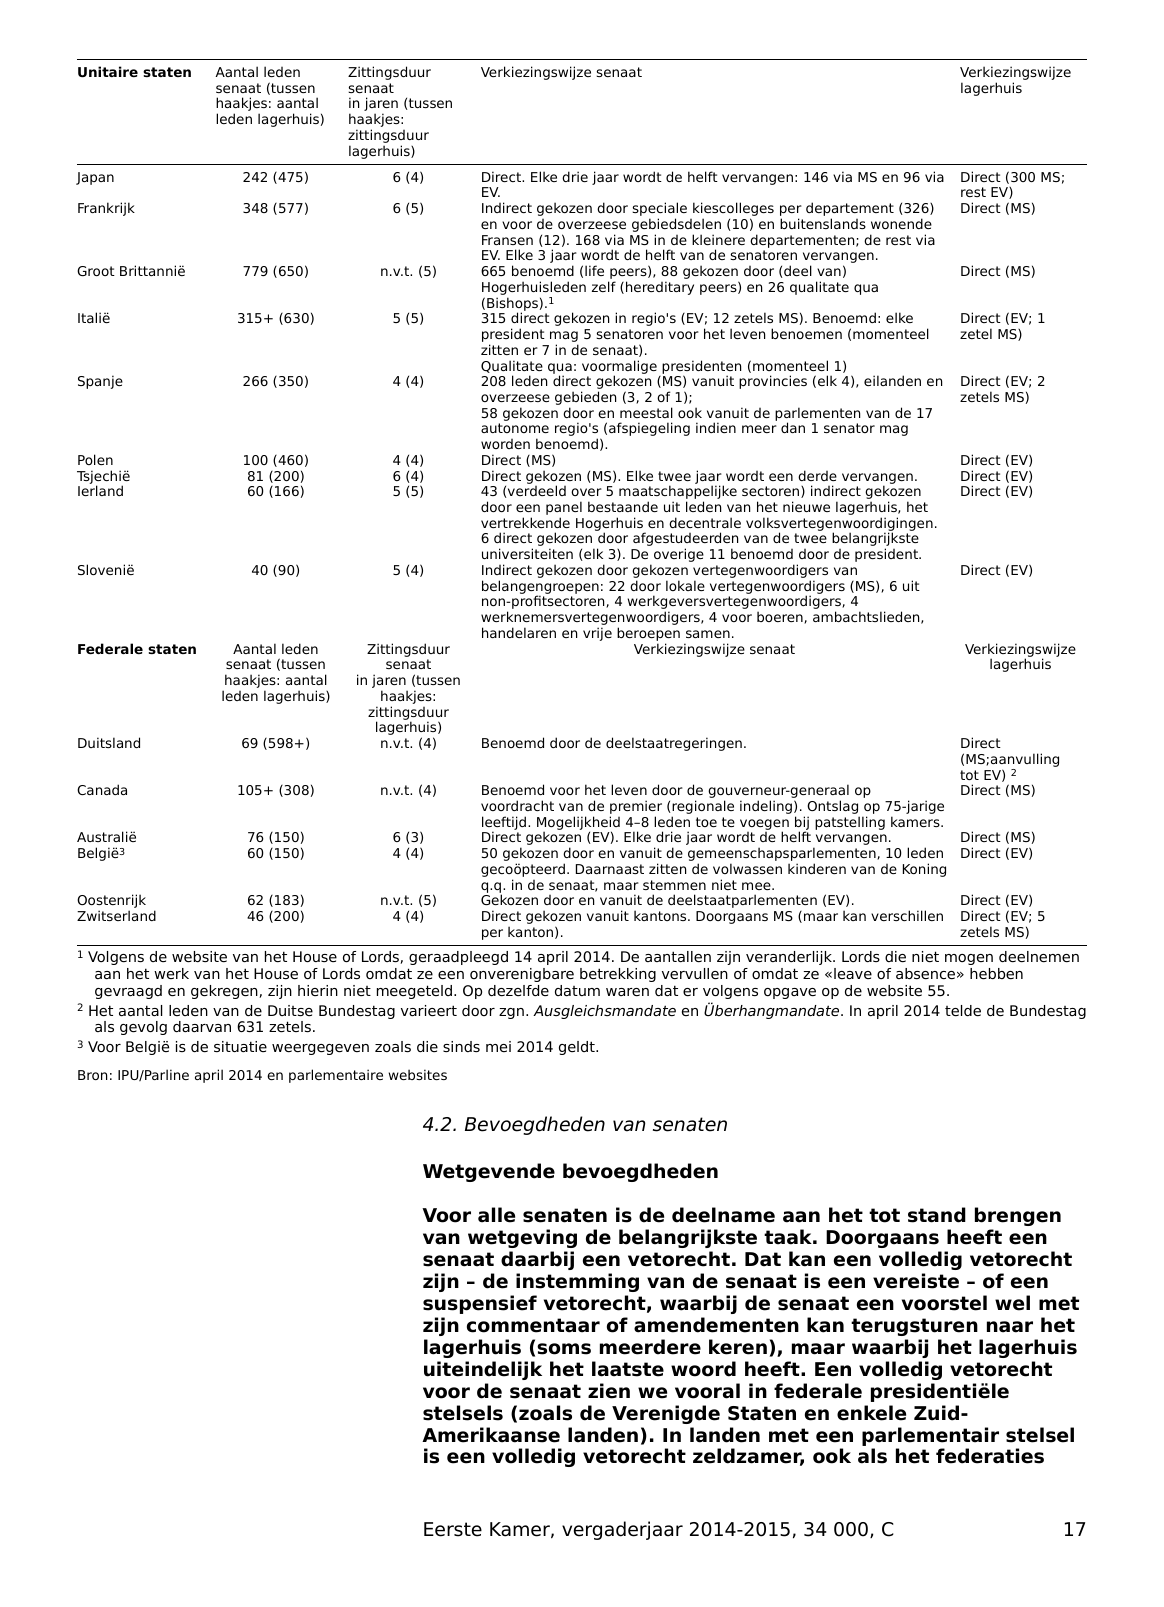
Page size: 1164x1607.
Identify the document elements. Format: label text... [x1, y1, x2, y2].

table_header Aantal leden senaat (tussen haakjes: aantal leden lagerhuis) [209, 60, 342, 164]
table_cell 60 (166) [209, 484, 342, 563]
table_cell Ierland [77, 484, 209, 563]
table_cell Slovenië [77, 563, 209, 641]
table_cell Direct (EV) [954, 893, 1087, 909]
table_cell n.v.t. (4) [342, 783, 474, 830]
subtitle 4.2. Bevoegdheden van senaten [422, 1113, 1087, 1136]
table_cell Direct gekozen vanuit kantons. Doorgaans MS (maar kan verschillen per kanton). [475, 909, 954, 945]
table_cell 43 (verdeeld over 5 maatschappelijke sectoren) indirect gekozen door een panel bestaande uit leden van het nieuwe lagerhuis, het vertrekkende Hogerhuis en decentrale volksvertegenwoordigingen. 6 direct gekozen door afgestudeerden van de twee belangrijkste universiteiten (elk 3). De overige 11 benoemd door de president. [475, 484, 954, 563]
table_cell Direct (EV) [954, 484, 1087, 563]
table_cell 6 (3) [342, 830, 474, 846]
table_cell Direct (MS) [954, 264, 1087, 311]
table_cell 5 (4) [342, 563, 474, 641]
table_cell 208 leden direct gekozen (MS) vanuit provincies (elk 4), eilanden en overzeese gebieden (3, 2 of 1); 58 gekozen door en meestal ook vanuit de parlementen van de 17 autonome regio's (afspiegeling indien meer dan 1 senator mag worden benoemd). [475, 374, 954, 453]
table_cell 665 benoemd (life peers), 88 gekozen door (deel van) Hogerhuisleden zelf (hereditary peers) en 26 qualitate qua (Bishops).1 [475, 264, 954, 311]
table_cell n.v.t. (5) [342, 264, 474, 311]
table_cell België3 [77, 846, 209, 893]
table_cell 5 (5) [342, 311, 474, 374]
table_cell 6 (4) [342, 165, 474, 201]
table_cell Direct (MS) [475, 453, 954, 468]
table_cell Federale staten [77, 641, 209, 736]
table_cell Australië [77, 830, 209, 846]
table_cell 50 gekozen door en vanuit de gemeenschapsparlementen, 10 leden gecoöpteerd. Daarnaast zitten de volwassen kinderen van de Koning q.q. in de senaat, maar stemmen niet mee. [475, 846, 954, 893]
table_cell Groot Brittannië [77, 264, 209, 311]
table_cell 4 (4) [342, 453, 474, 468]
table_cell 5 (5) [342, 484, 474, 563]
subtitle Wetgevende bevoegdheden [422, 1161, 1087, 1182]
table_cell Polen [77, 453, 209, 468]
table_cell 105+ (308) [209, 783, 342, 830]
table_cell 4 (4) [342, 909, 474, 945]
table_cell Direct (MS) [954, 201, 1087, 264]
table_cell Direct (MS) [954, 830, 1087, 846]
table_cell Italië [77, 311, 209, 374]
table_cell 76 (150) [209, 830, 342, 846]
table_cell Benoemd voor het leven door de gouverneur-generaal op voordracht van de premier (regionale indeling). Ontslag op 75-jarige leeftijd. Mogelijkheid 4–8 leden toe te voegen bij patstelling kamers. [475, 783, 954, 830]
table_cell Direct (MS) [954, 783, 1087, 830]
table_cell Zwitserland [77, 909, 209, 945]
table_cell Direct (EV) [954, 846, 1087, 893]
table_cell 46 (200) [209, 909, 342, 945]
table_cell 4 (4) [342, 374, 474, 453]
table_cell 348 (577) [209, 201, 342, 264]
table_header Zittingsduur senaat in jaren (tussen haakjes: zittingsduur lagerhuis) [342, 60, 474, 164]
table_cell Direct (EV; 5 zetels MS) [954, 909, 1087, 945]
table_header Verkiezingswijze senaat [475, 60, 954, 164]
table_cell 81 (200) [209, 469, 342, 484]
table_cell Tsjechië [77, 469, 209, 484]
table_cell Oostenrijk [77, 893, 209, 909]
table_cell Direct (EV) [954, 563, 1087, 641]
table_cell n.v.t. (4) [342, 736, 474, 783]
table_cell n.v.t. (5) [342, 893, 474, 909]
table_cell 4 (4) [342, 846, 474, 893]
table_header Unitaire staten [77, 60, 209, 164]
table_cell 779 (650) [209, 264, 342, 311]
table_cell 100 (460) [209, 453, 342, 468]
table_cell Verkiezingswijze senaat [475, 641, 954, 736]
table_cell Aantal leden senaat (tussen haakjes: aantal leden lagerhuis) [209, 641, 342, 736]
table_cell 40 (90) [209, 563, 342, 641]
text Voor alle senaten is de deelname aan het tot stand brengen van wetgeving de belangrijkste taak. Doorgaans heeft een senaat daarbij een vetorecht. Dat kan een volledig vetorecht zijn – de instemming van de senaat is een vereiste – of een suspensief vetorecht, waarbij de senaat een voorstel wel met zijn commentaar of amendementen kan terugsturen naar het lagerhuis (soms meerdere keren), maar waarbij het lagerhuis uiteindelijk het laatste woord heeft. Een volledig vetorecht voor de senaat zien we vooral in federale presidentiële stelsels (zoals de Verenigde Staten en enkele Zuid-Amerikaanse landen). In landen met een parlementair stelsel is een volledig vetorecht zeldzamer, ook als het federaties [422, 1205, 1087, 1468]
table_cell 1 Volgens de website van het House of Lords, geraadpleegd 14 april 2014. De aantallen zijn veranderlijk. Lords die niet mogen deelnemen aan het werk van het House of Lords omdat ze een onverenigbare betrekking vervullen of omdat ze «leave of absence» hebben gevraagd en gekregen, zijn hierin niet meegeteld. Op dezelfde datum waren dat er volgens opgave op de website 55. 2 Het aantal leden van de Duitse Bundestag varieert door zgn. Ausgleichsmandate en Überhangmandate. In april 2014 telde de Bundestag als gevolg daarvan 631 zetels. 3 Voor België is de situatie weergegeven zoals die sinds mei 2014 geldt. Bron: IPU/Parline april 2014 en parlementaire websites [77, 946, 1087, 1083]
table_cell Verkiezingswijze lagerhuis [954, 641, 1087, 736]
table_cell 266 (350) [209, 374, 342, 453]
table_cell Duitsland [77, 736, 209, 783]
table_cell Direct gekozen (EV). Elke drie jaar wordt de helft vervangen. [475, 830, 954, 846]
table_cell Direct. Elke drie jaar wordt de helft vervangen: 146 via MS en 96 via EV. [475, 165, 954, 201]
table_cell Frankrijk [77, 201, 209, 264]
table_cell Indirect gekozen door speciale kiescolleges per departement (326) en voor de overzeese gebiedsdelen (10) en buitenslands wonende Fransen (12). 168 via MS in de kleinere departementen; de rest via EV. Elke 3 jaar wordt de helft van de senatoren vervangen. [475, 201, 954, 264]
table_cell Direct (EV) [954, 469, 1087, 484]
table_cell 69 (598+) [209, 736, 342, 783]
table_cell 315+ (630) [209, 311, 342, 374]
table_cell Zittingsduur senaat in jaren (tussen haakjes: zittingsduur lagerhuis) [342, 641, 474, 736]
table_cell 315 direct gekozen in regio's (EV; 12 zetels MS). Benoemd: elke president mag 5 senatoren voor het leven benoemen (momenteel zitten er 7 in de senaat). Qualitate qua: voormalige presidenten (momenteel 1) [475, 311, 954, 374]
table_cell Japan [77, 165, 209, 201]
table_header Verkiezingswijze lagerhuis [954, 60, 1087, 164]
table_cell 6 (4) [342, 469, 474, 484]
table_cell 6 (5) [342, 201, 474, 264]
table_cell Direct (MS;aanvulling tot EV) 2 [954, 736, 1087, 783]
table_cell 62 (183) [209, 893, 342, 909]
table_cell Benoemd door de deelstaatregeringen. [475, 736, 954, 783]
table_cell Canada [77, 783, 209, 830]
table_cell Direct (EV; 1 zetel MS) [954, 311, 1087, 374]
table_cell Direct (300 MS; rest EV) [954, 165, 1087, 201]
table_cell 60 (150) [209, 846, 342, 893]
table_cell Indirect gekozen door gekozen vertegenwoordigers van belangengroepen: 22 door lokale vertegenwoordigers (MS), 6 uit non-profitsectoren, 4 werkgeversvertegenwoordigers, 4 werknemersvertegenwoordigers, 4 voor boeren, ambachtslieden, handelaren en vrije beroepen samen. [475, 563, 954, 641]
table_cell Direct (EV; 2 zetels MS) [954, 374, 1087, 453]
table_cell Direct gekozen (MS). Elke twee jaar wordt een derde vervangen. [475, 469, 954, 484]
table_cell Gekozen door en vanuit de deelstaatparlementen (EV). [475, 893, 954, 909]
table_cell 242 (475) [209, 165, 342, 201]
table_cell Direct (EV) [954, 453, 1087, 468]
table_cell Spanje [77, 374, 209, 453]
